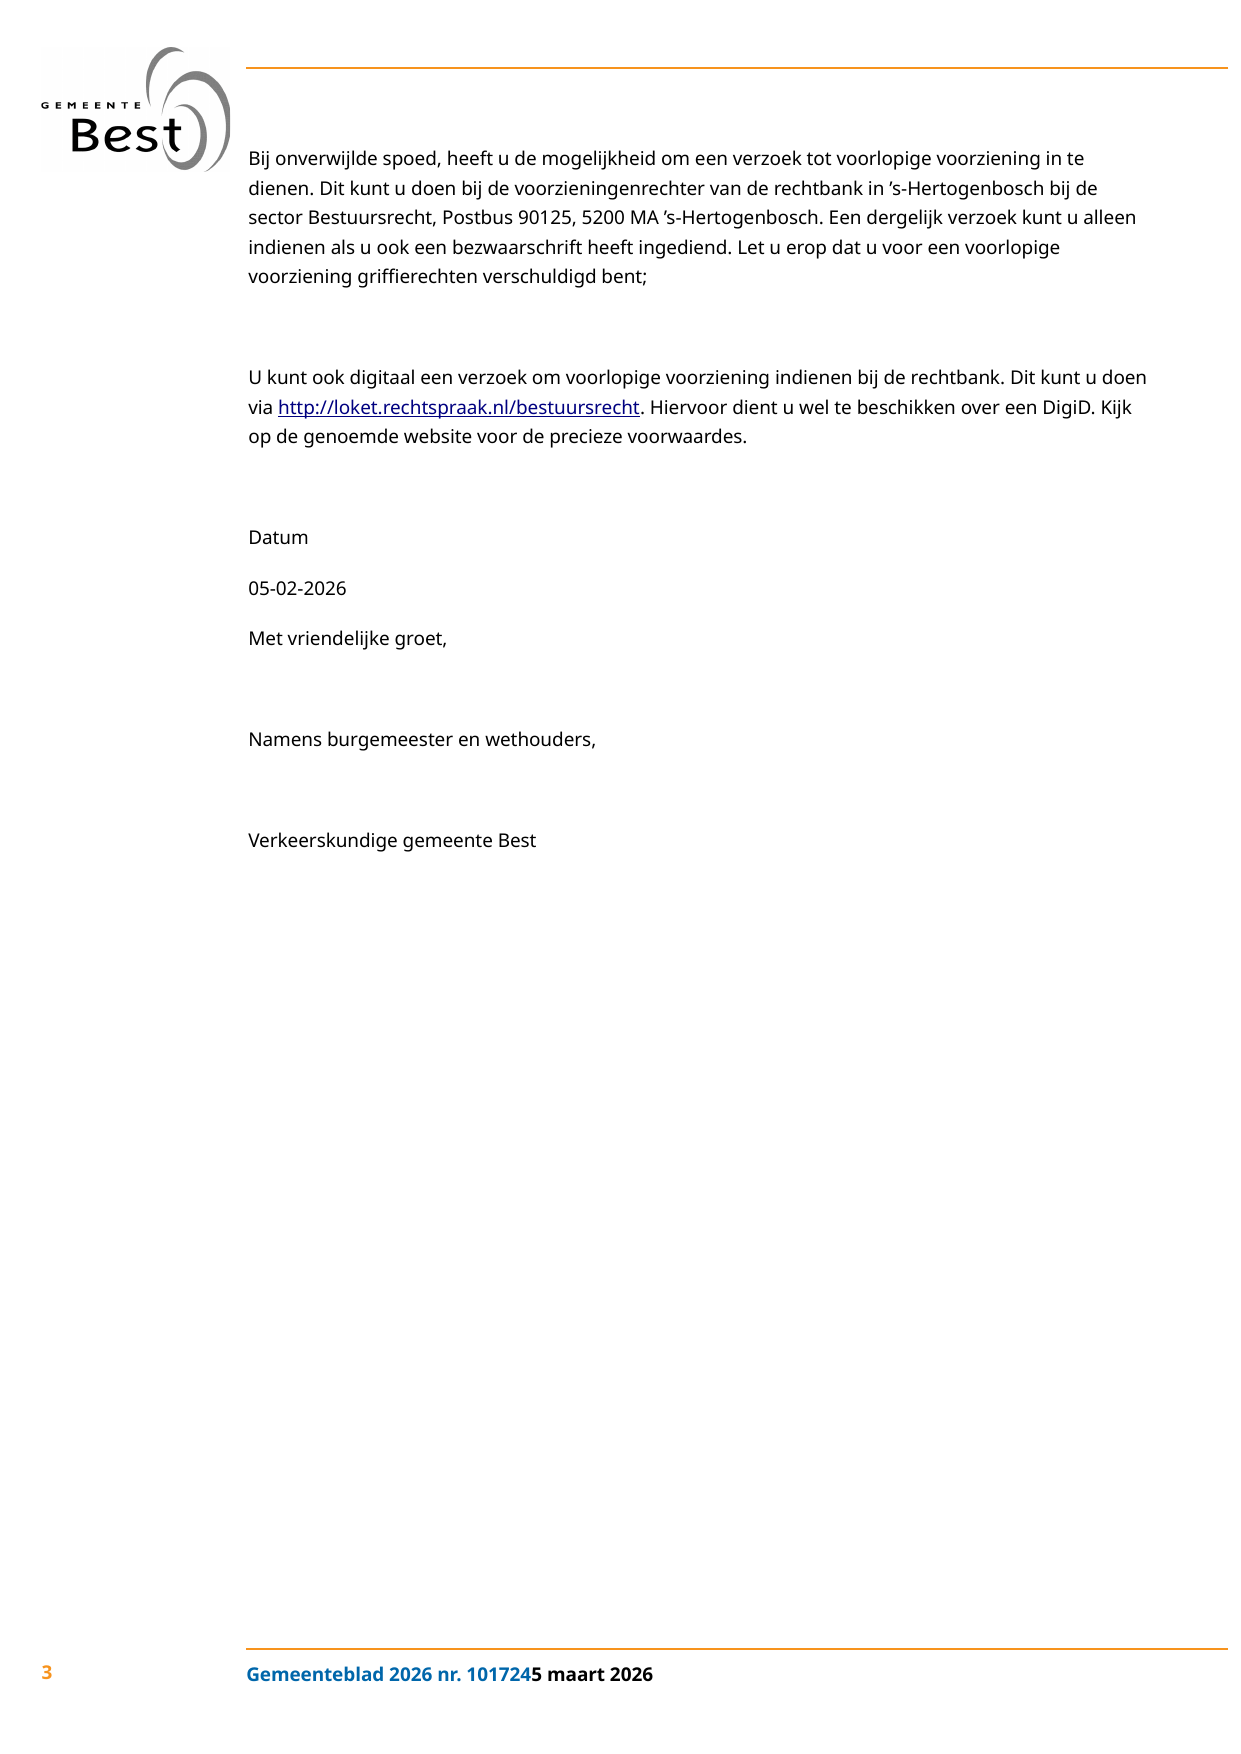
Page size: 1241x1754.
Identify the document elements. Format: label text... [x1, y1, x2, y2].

text Verkeerskundige gemeente Best [248, 827, 1152, 853]
text U kunt ook digitaal een verzoek om voorlopige voorziening indienen bij de rechtbank. Dit kunt u doen via http://loket.rechtspraak.nl/bestuursrecht. Hiervoor dient u wel te beschikken over een DigiD. Kijk op de genoemde website voor de precieze voorwaardes. [248, 364, 1152, 449]
text Met vriendelijke groet, [248, 625, 1152, 651]
picture [41, 47, 231, 172]
text Namens burgemeester en wethouders, [248, 726, 1152, 752]
text Datum [248, 524, 1152, 550]
text Bij onverwijlde spoed, heeft u de mogelijkheid om een verzoek tot voorlopige voorziening in te dienen. Dit kunt u doen bij de voorzieningenrechter van de rechtbank in ’s-Hertogenbosch bij de sector Bestuursrecht, Postbus 90125, 5200 MA ’s-Hertogenbosch. Een dergelijk verzoek kunt u alleen indienen als u ook een bezwaarschrift heeft ingediend. Let u erop dat u voor een voorlopige voorziening griffierechten verschuldigd bent; [248, 145, 1152, 289]
text 05-02-2026 [248, 575, 1152, 601]
